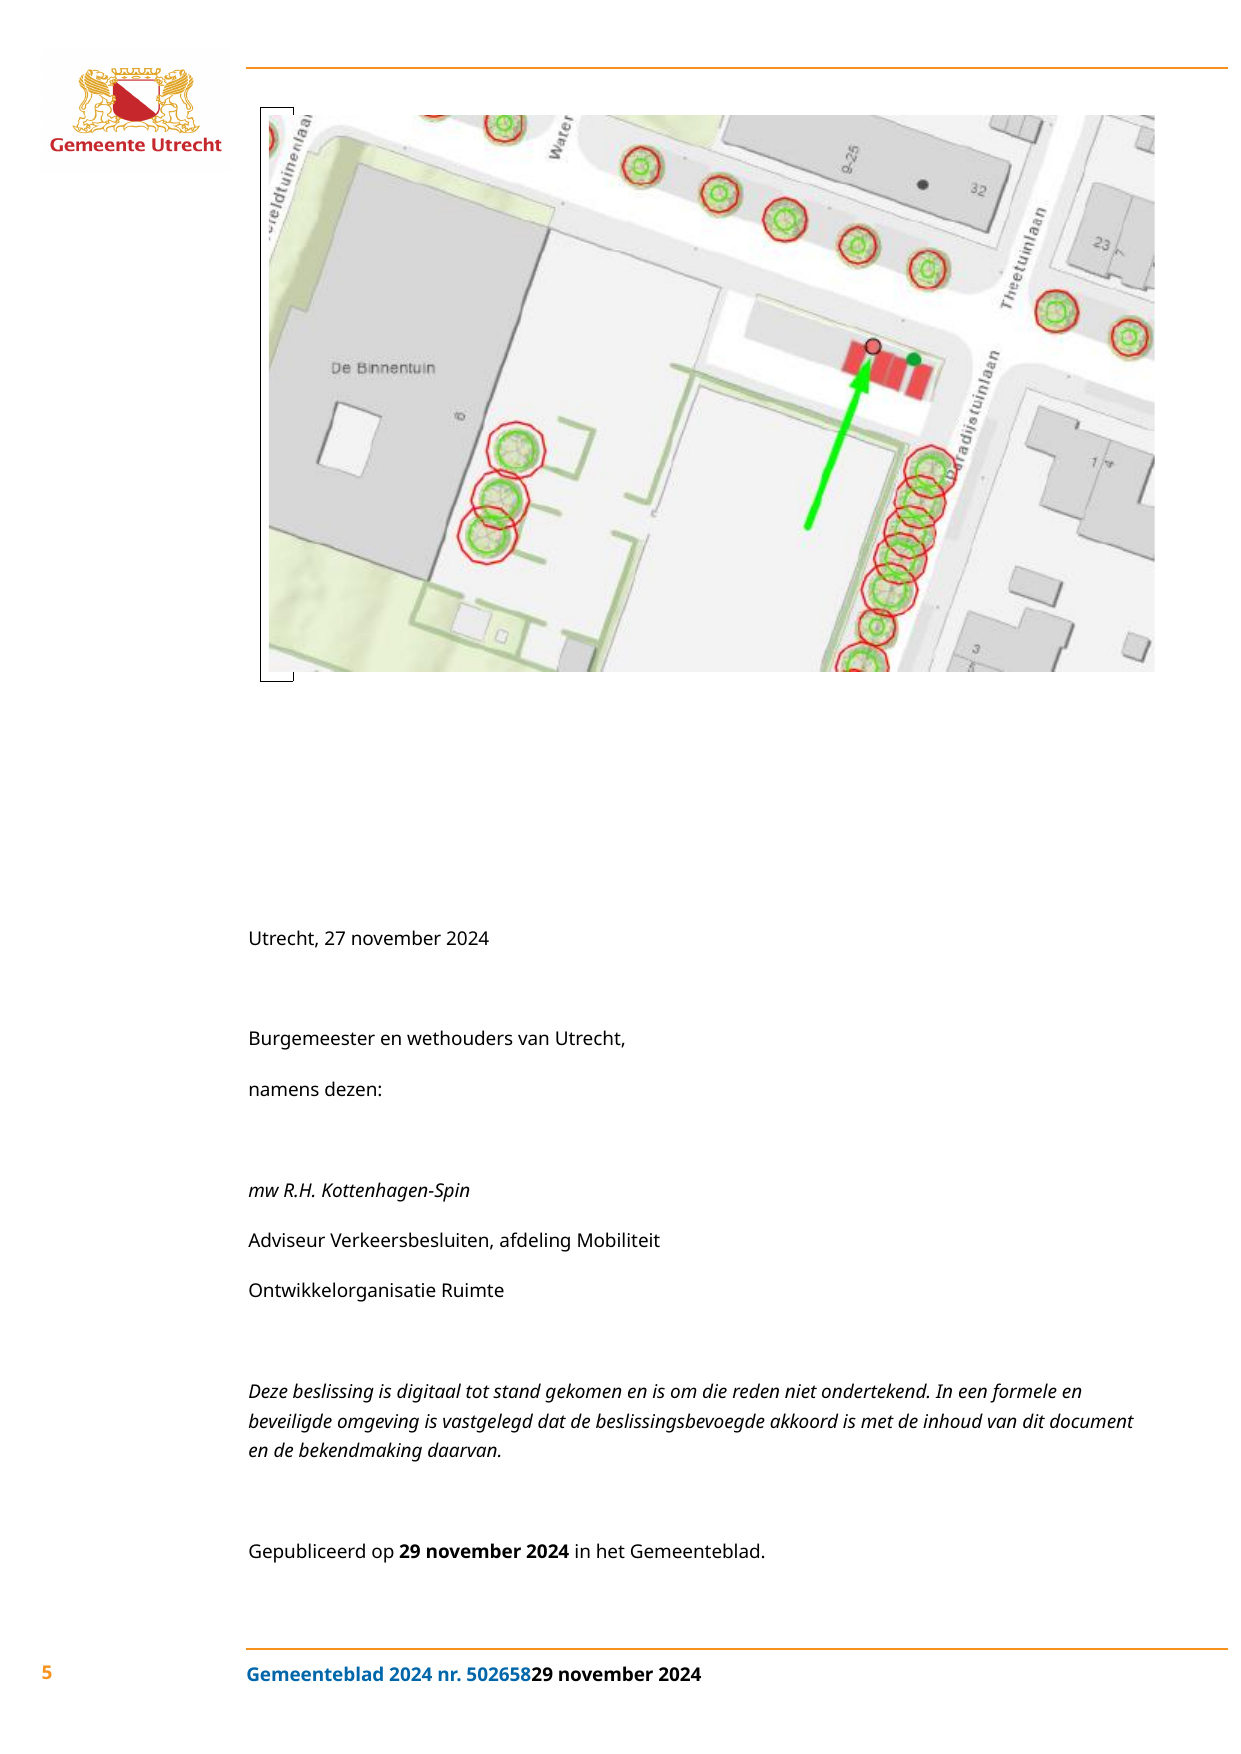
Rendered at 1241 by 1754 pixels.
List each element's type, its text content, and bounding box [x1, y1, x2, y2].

text Ontwikkelorganisatie Ruimte [248, 1278, 1152, 1303]
text Adviseur Verkeersbesluiten, afdeling Mobiliteit [248, 1227, 1152, 1253]
text mw R.H. Kottenhagen-Spin [248, 1177, 1152, 1202]
text namens dezen: [248, 1076, 1152, 1102]
text Gepubliceerd op 29 november 2024 in het Gemeenteblad. [248, 1538, 1152, 1564]
text Utrecht, 27 november 2024 [248, 925, 1152, 950]
picture [268, 115, 1155, 672]
text Deze beslissing is digitaal tot stand gekomen en is om die reden niet ondertekend. In een formele en beveiligde omgeving is vastgelegd dat de beslissingsbevoegde akkoord is met de inhoud van dit document en de bekendmaking daarvan. [248, 1378, 1152, 1463]
picture [41, 47, 231, 172]
text Burgemeester en wethouders van Utrecht, [248, 1026, 1152, 1051]
